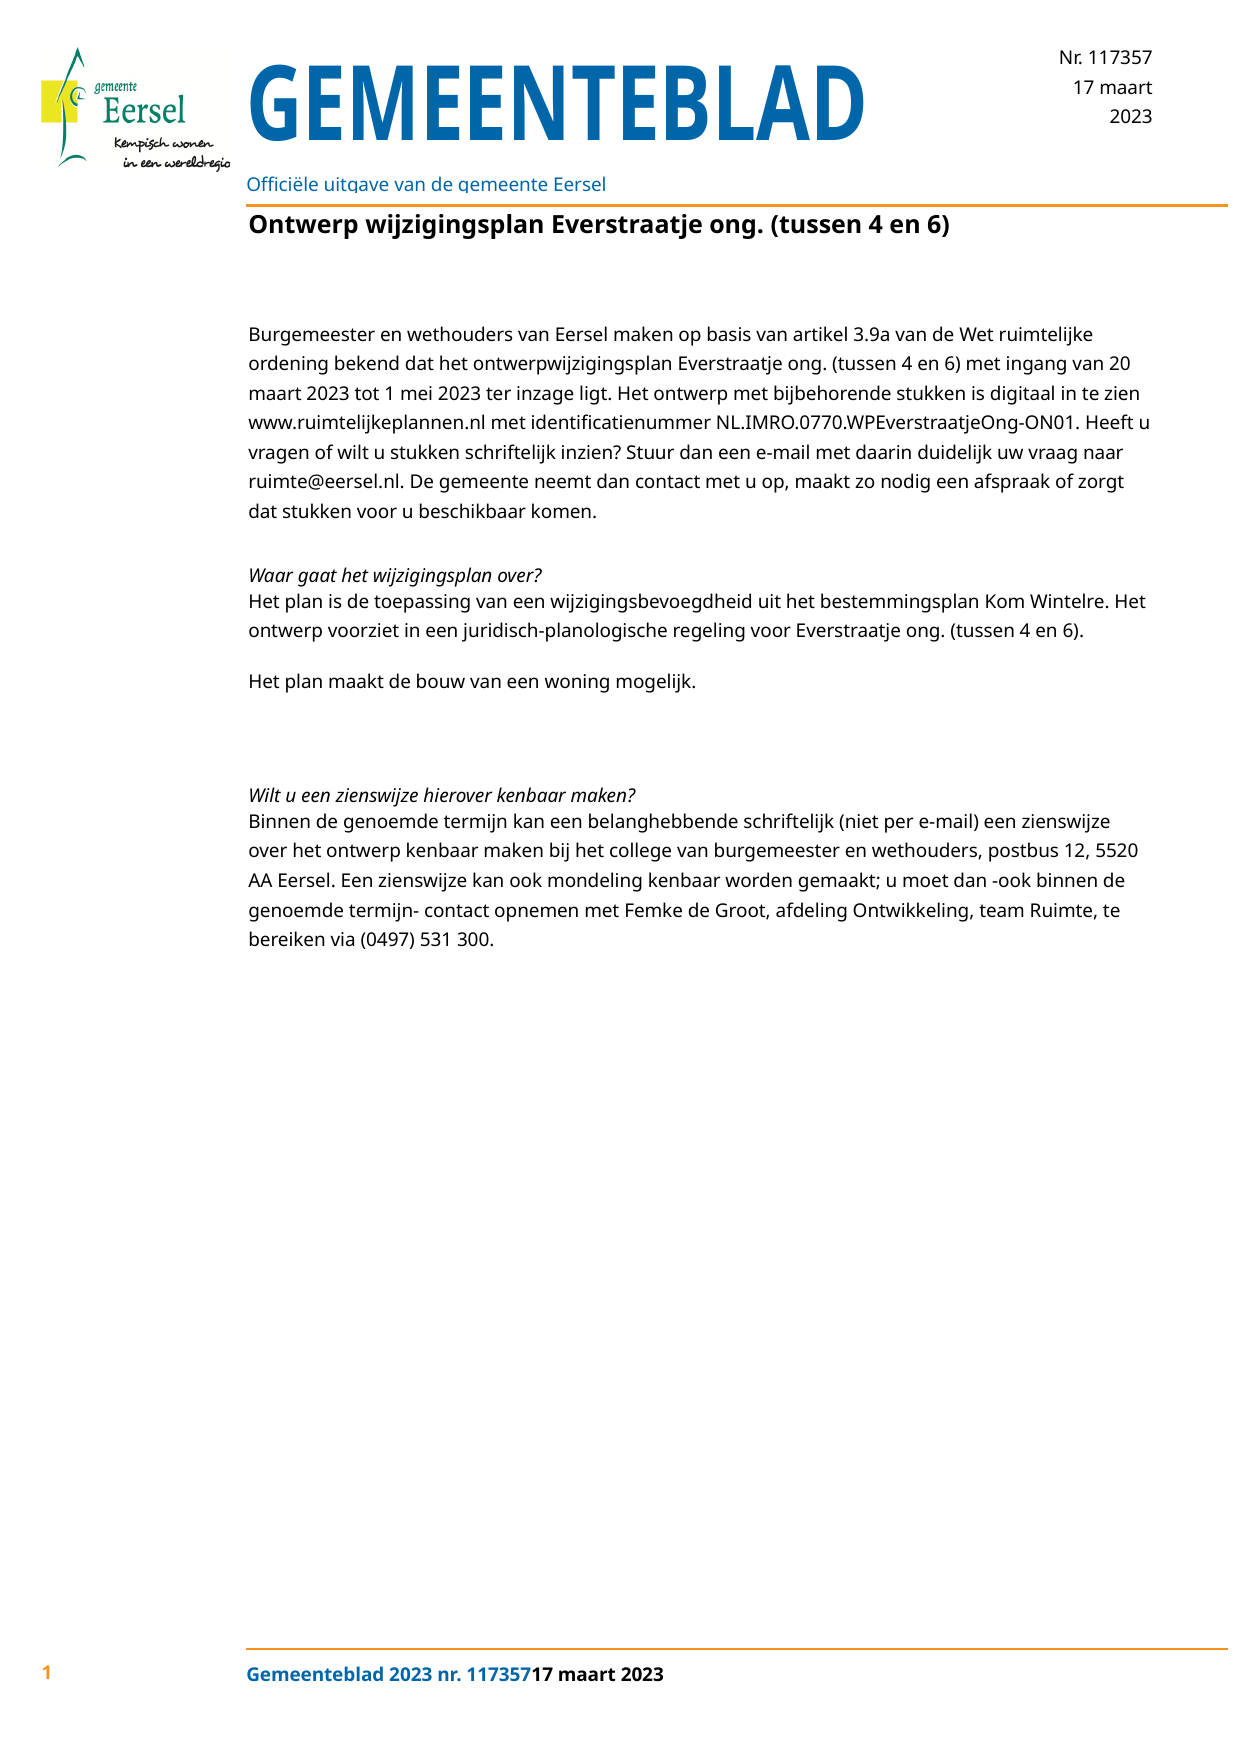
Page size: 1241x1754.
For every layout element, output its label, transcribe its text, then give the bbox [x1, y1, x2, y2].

text Burgemeester en wethouders van Eersel maken op basis van artikel 3.9a van de Wet ruimtelijke ordening bekend dat het ontwerpwijzigingsplan Everstraatje ong. (tussen 4 en 6) met ingang van 20 maart 2023 tot 1 mei 2023 ter inzage ligt. Het ontwerp met bijbehorende stukken is digitaal in te zien www.ruimtelijkeplannen.nl met identificatienummer NL.IMRO.0770.WPEverstraatjeOng-ON01. Heeft u vragen of wilt u stukken schriftelijk inzien? Stuur dan een e-mail met daarin duidelijk uw vraag naar ruimte@eersel.nl. De gemeente neemt dan contact met u op, maakt zo nodig een afspraak of zorgt dat stukken voor u beschikbaar komen. [248, 321, 1152, 524]
text Ontwerp wijzigingsplan Everstraatje ong. (tussen 4 en 6) [248, 207, 1152, 241]
text Het plan is de toepassing van een wijzigingsbevoegdheid uit het bestemmingsplan Kom Wintelre. Het ontwerp voorziet in een juridisch-planologische regeling voor Everstraatje ong. (tussen 4 en 6). [248, 588, 1152, 643]
text Waar gaat het wijzigingsplan over? [248, 562, 1152, 588]
text Binnen de genoemde termijn kan een belanghebbende schriftelijk (niet per e-mail) een zienswijze over het ontwerp kenbaar maken bij het college van burgemeester en wethouders, postbus 12, 5520 AA Eersel. Een zienswijze kan ook mondeling kenbaar worden gemaakt; u moet dan -ook binnen de genoemde termijn- contact opnemen met Femke de Groot, afdeling Ontwikkeling, team Ruimte, te bereiken via (0497) 531 300. [248, 808, 1152, 952]
text Wilt u een zienswijze hierover kenbaar maken? [248, 782, 1152, 808]
picture [41, 47, 231, 172]
text Het plan maakt de bouw van een woning mogelijk. [248, 668, 1152, 694]
